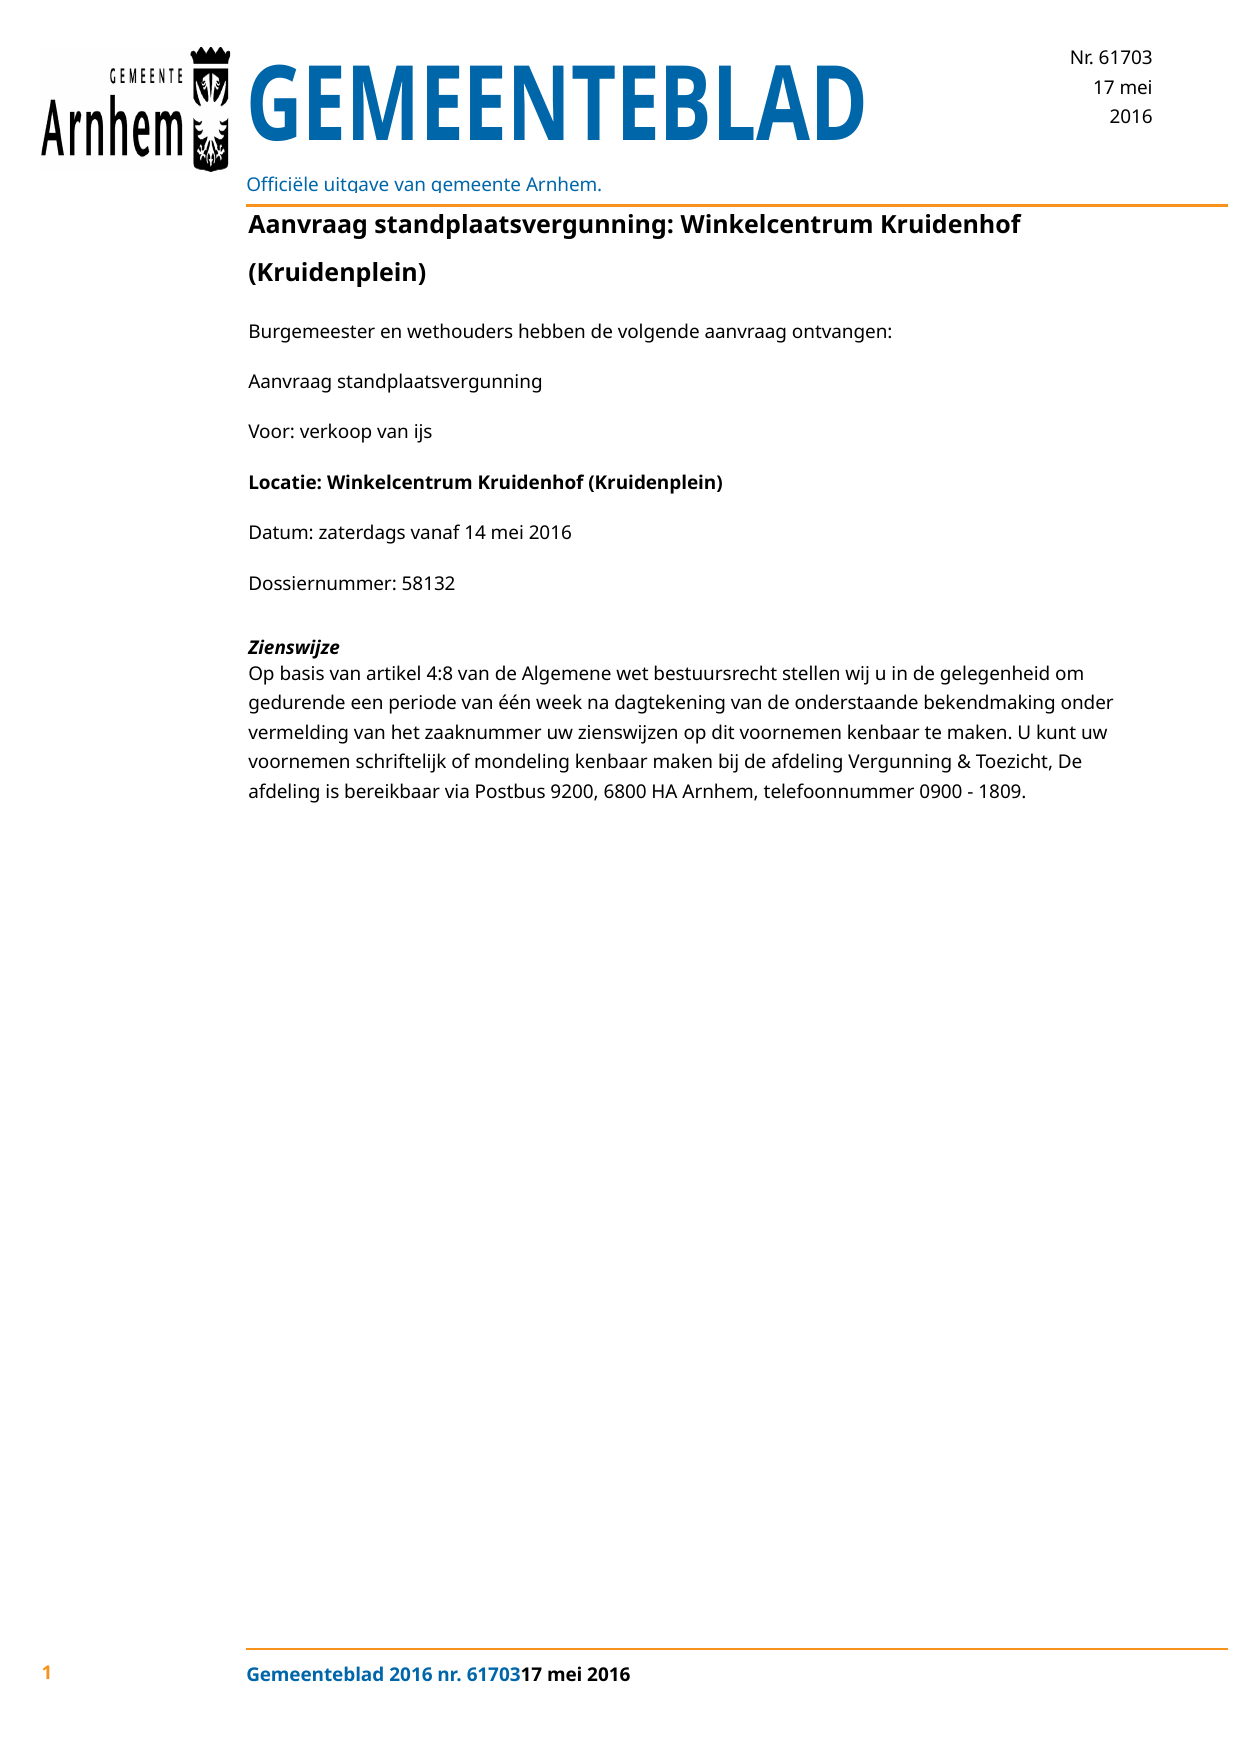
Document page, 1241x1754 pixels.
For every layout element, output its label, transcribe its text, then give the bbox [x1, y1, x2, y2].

text Op basis van artikel 4:8 van de Algemene wet bestuursrecht stellen wij u in de gelegenheid om gedurende een periode van één week na dagtekening van de onderstaande bekendmaking onder vermelding van het zaaknummer uw zienswijzen op dit voornemen kenbaar te maken. U kunt uw voornemen schriftelijk of mondeling kenbaar maken bij de afdeling Vergunning & Toezicht, De afdeling is bereikbaar via Postbus 9200, 6800 HA Arnhem, telefoonnummer 0900 - 1809. [248, 660, 1152, 804]
text Aanvraag standplaatsvergunning [248, 368, 1152, 394]
text Burgemeester en wethouders hebben de volgende aanvraag ontvangen: [248, 318, 1152, 344]
text Datum: zaterdags vanaf 14 mei 2016 [248, 519, 1152, 545]
text Zienswijze [248, 634, 1152, 660]
text Locatie: Winkelcentrum Kruidenhof (Kruidenplein) [248, 469, 1152, 495]
text Dossiernummer: 58132 [248, 570, 1152, 596]
text Voor: verkoop van ijs [248, 419, 1152, 444]
picture [41, 47, 231, 172]
text Aanvraag standplaatsvergunning: Winkelcentrum Kruidenhof (Kruidenplein) [248, 207, 1152, 288]
